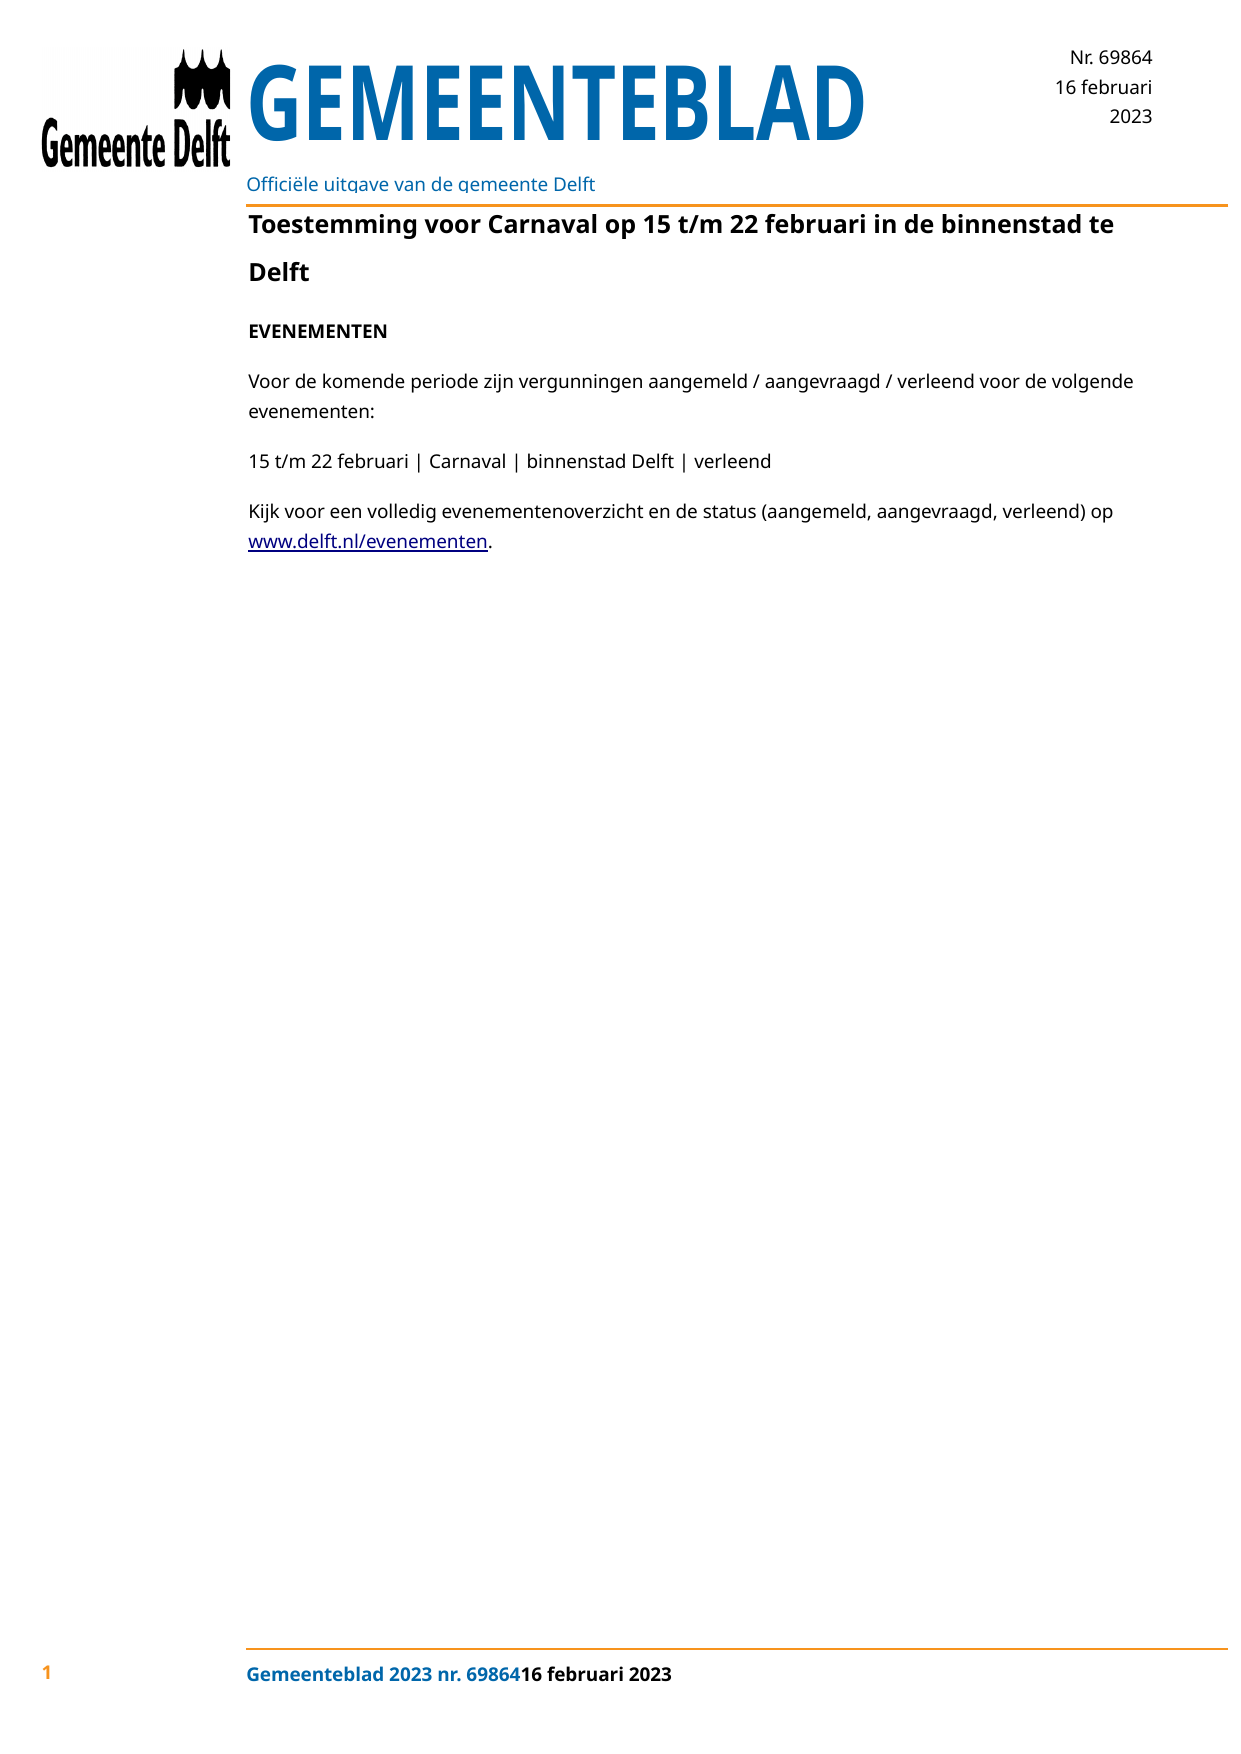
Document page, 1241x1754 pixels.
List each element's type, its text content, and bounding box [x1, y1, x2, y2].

text Kijk voor een volledig evenementenoverzicht en de status (aangemeld, aangevraagd, verleend) op www.delft.nl/evenementen. [248, 499, 1152, 554]
text Voor de komende periode zijn vergunningen aangemeld / aangevraagd / verleend voor de volgende evenementen: [248, 368, 1152, 424]
text EVENEMENTEN [248, 318, 1152, 344]
text Toestemming voor Carnaval op 15 t/m 22 februari in de binnenstad te Delft [248, 207, 1152, 288]
text 15 t/m 22 februari | Carnaval | binnenstad Delft | verleend [248, 448, 1152, 474]
picture [41, 47, 231, 172]
